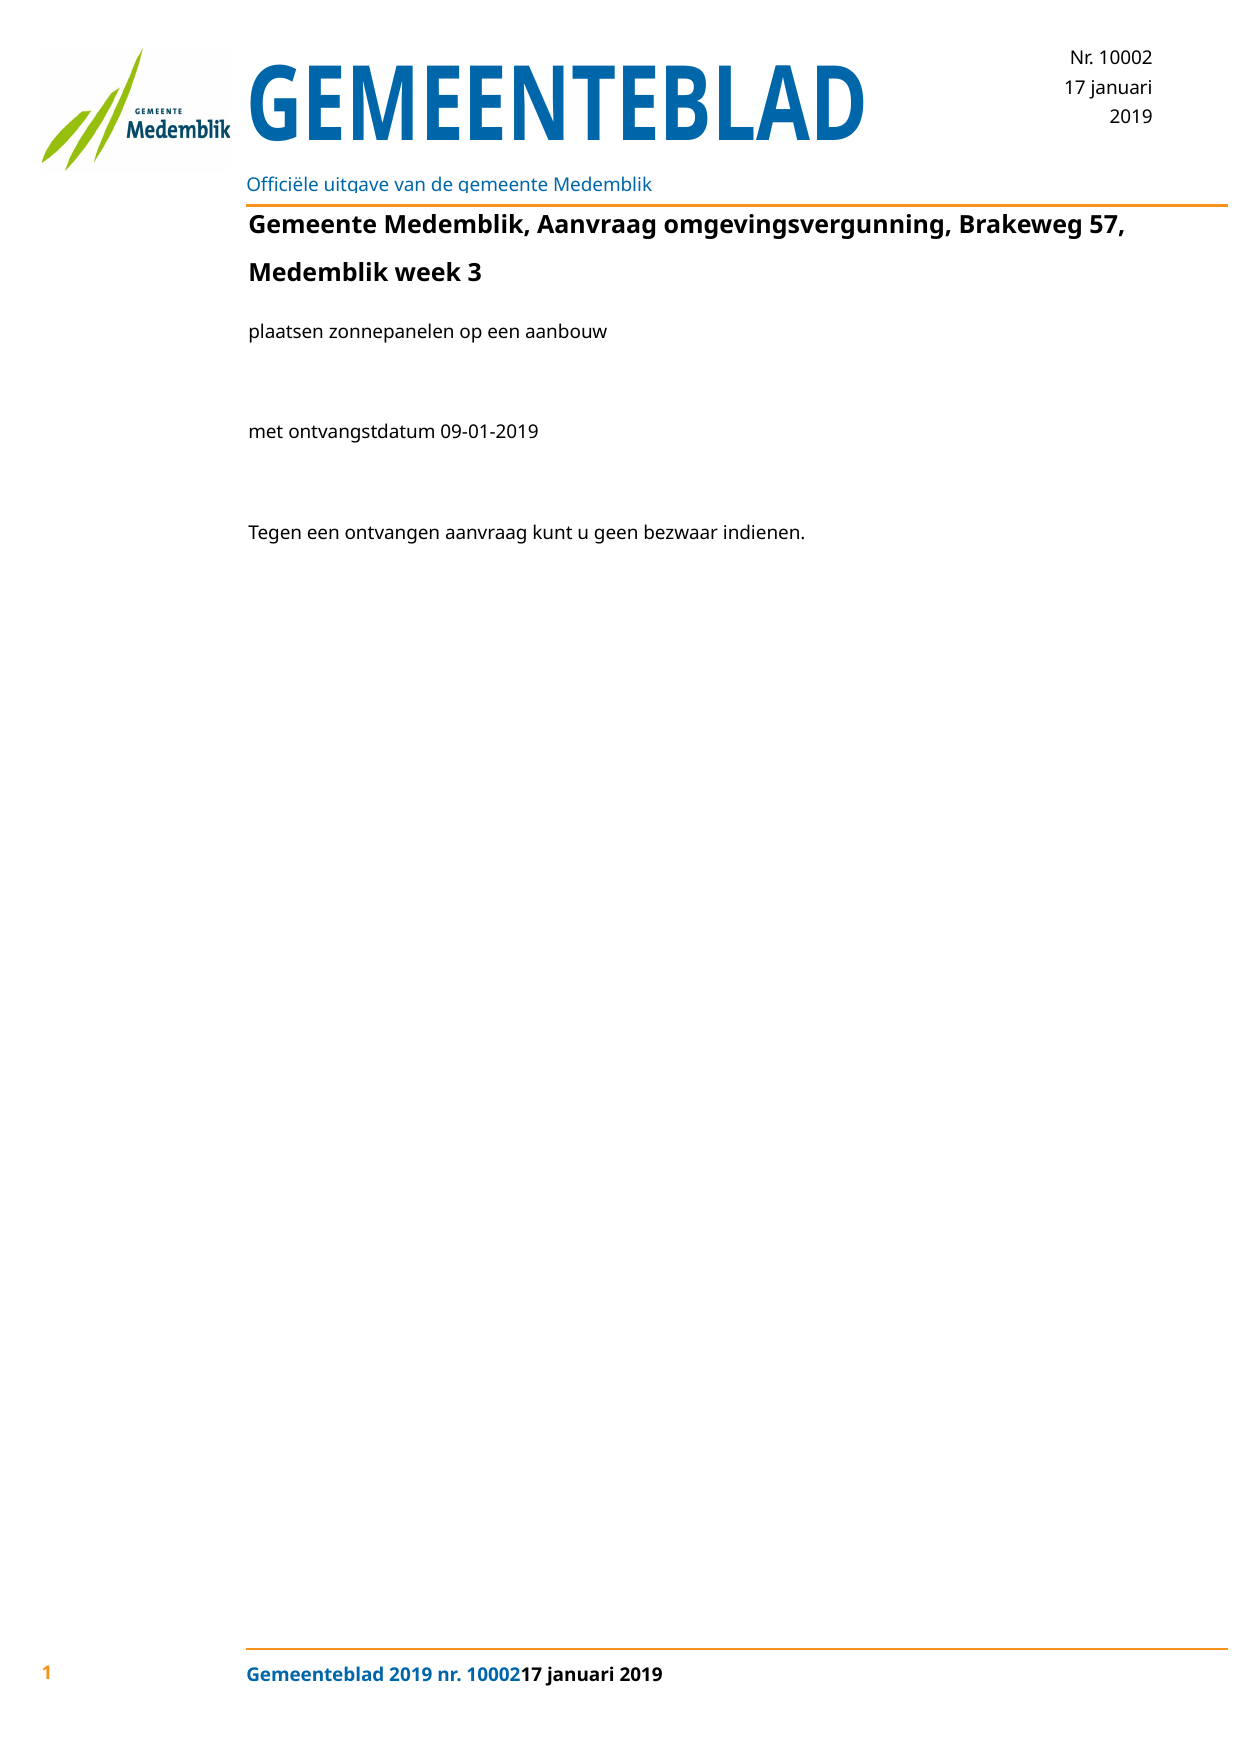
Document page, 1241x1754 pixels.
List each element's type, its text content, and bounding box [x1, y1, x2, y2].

text Tegen een ontvangen aanvraag kunt u geen bezwaar indienen. [248, 519, 1152, 545]
picture [41, 47, 231, 172]
text met ontvangstdatum 09-01-2019 [248, 419, 1152, 444]
text Gemeente Medemblik, Aanvraag omgevingsvergunning, Brakeweg 57, Medemblik week 3 [248, 207, 1152, 288]
text plaatsen zonnepanelen op een aanbouw [248, 318, 1152, 344]
